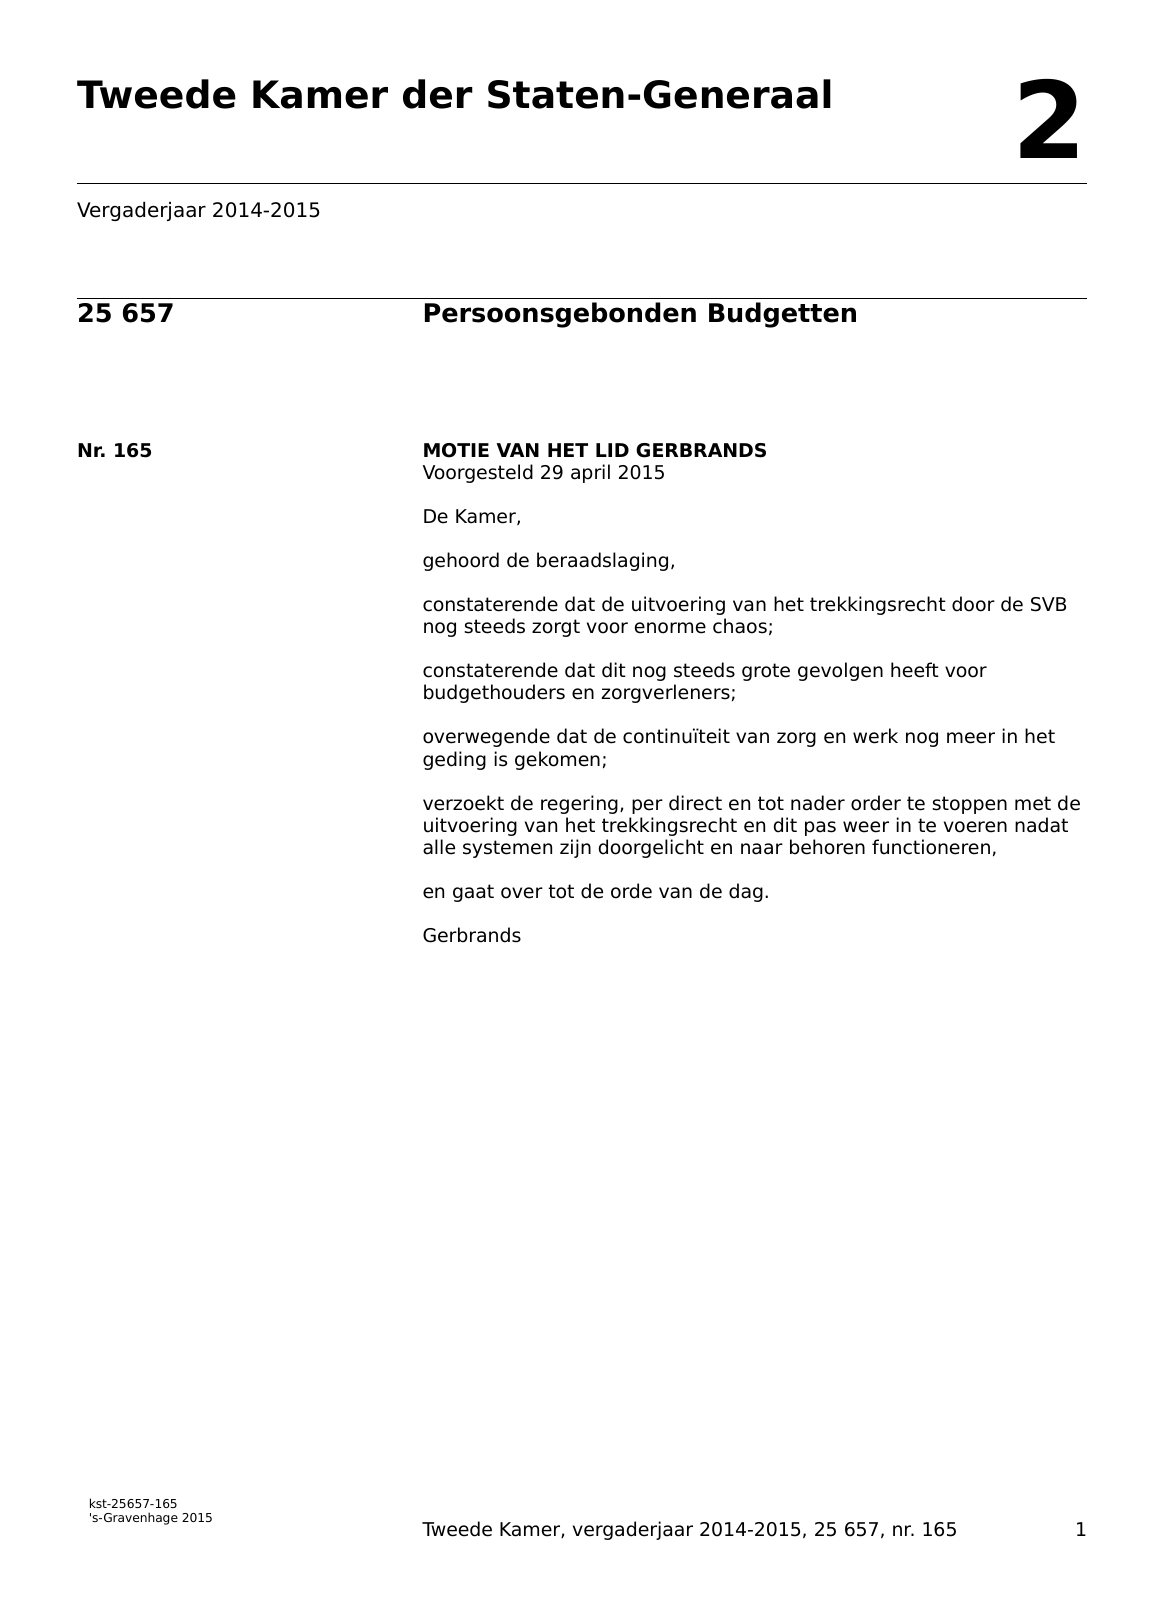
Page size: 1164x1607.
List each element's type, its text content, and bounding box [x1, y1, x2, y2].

table_header Tweede Kamer der Staten-Generaal [77, 59, 886, 183]
table_cell Vergaderjaar 2014-2015 [77, 184, 1087, 298]
text 's-Gravenhage 2015 [88, 1511, 323, 1525]
subtitle 25 657 Persoonsgebonden Budgetten [77, 299, 1087, 329]
text kst-25657-165 [88, 1497, 323, 1511]
table_header 2 [886, 59, 1087, 183]
text De Kamer, [422, 506, 1087, 528]
text overwegende dat de continuïteit van zorg en werk nog meer in het geding is gekomen; [422, 726, 1087, 770]
text constaterende dat dit nog steeds grote gevolgen heeft voor budgethouders en zorgverleners; [422, 660, 1087, 704]
text gehoord de beraadslaging, [422, 550, 1087, 572]
subtitle Nr. 165 MOTIE VAN HET LID GERBRANDS [77, 440, 1087, 462]
text constaterende dat de uitvoering van het trekkingsrecht door de SVB nog steeds zorgt voor enorme chaos; [422, 594, 1087, 638]
text Voorgesteld 29 april 2015 [422, 462, 1087, 484]
text en gaat over tot de orde van de dag. [422, 881, 1087, 903]
text Gerbrands [422, 925, 1087, 947]
text verzoekt de regering, per direct en tot nader order te stoppen met de uitvoering van het trekkingsrecht en dit pas weer in te voeren nadat alle systemen zijn doorgelicht en naar behoren functioneren, [422, 793, 1087, 858]
